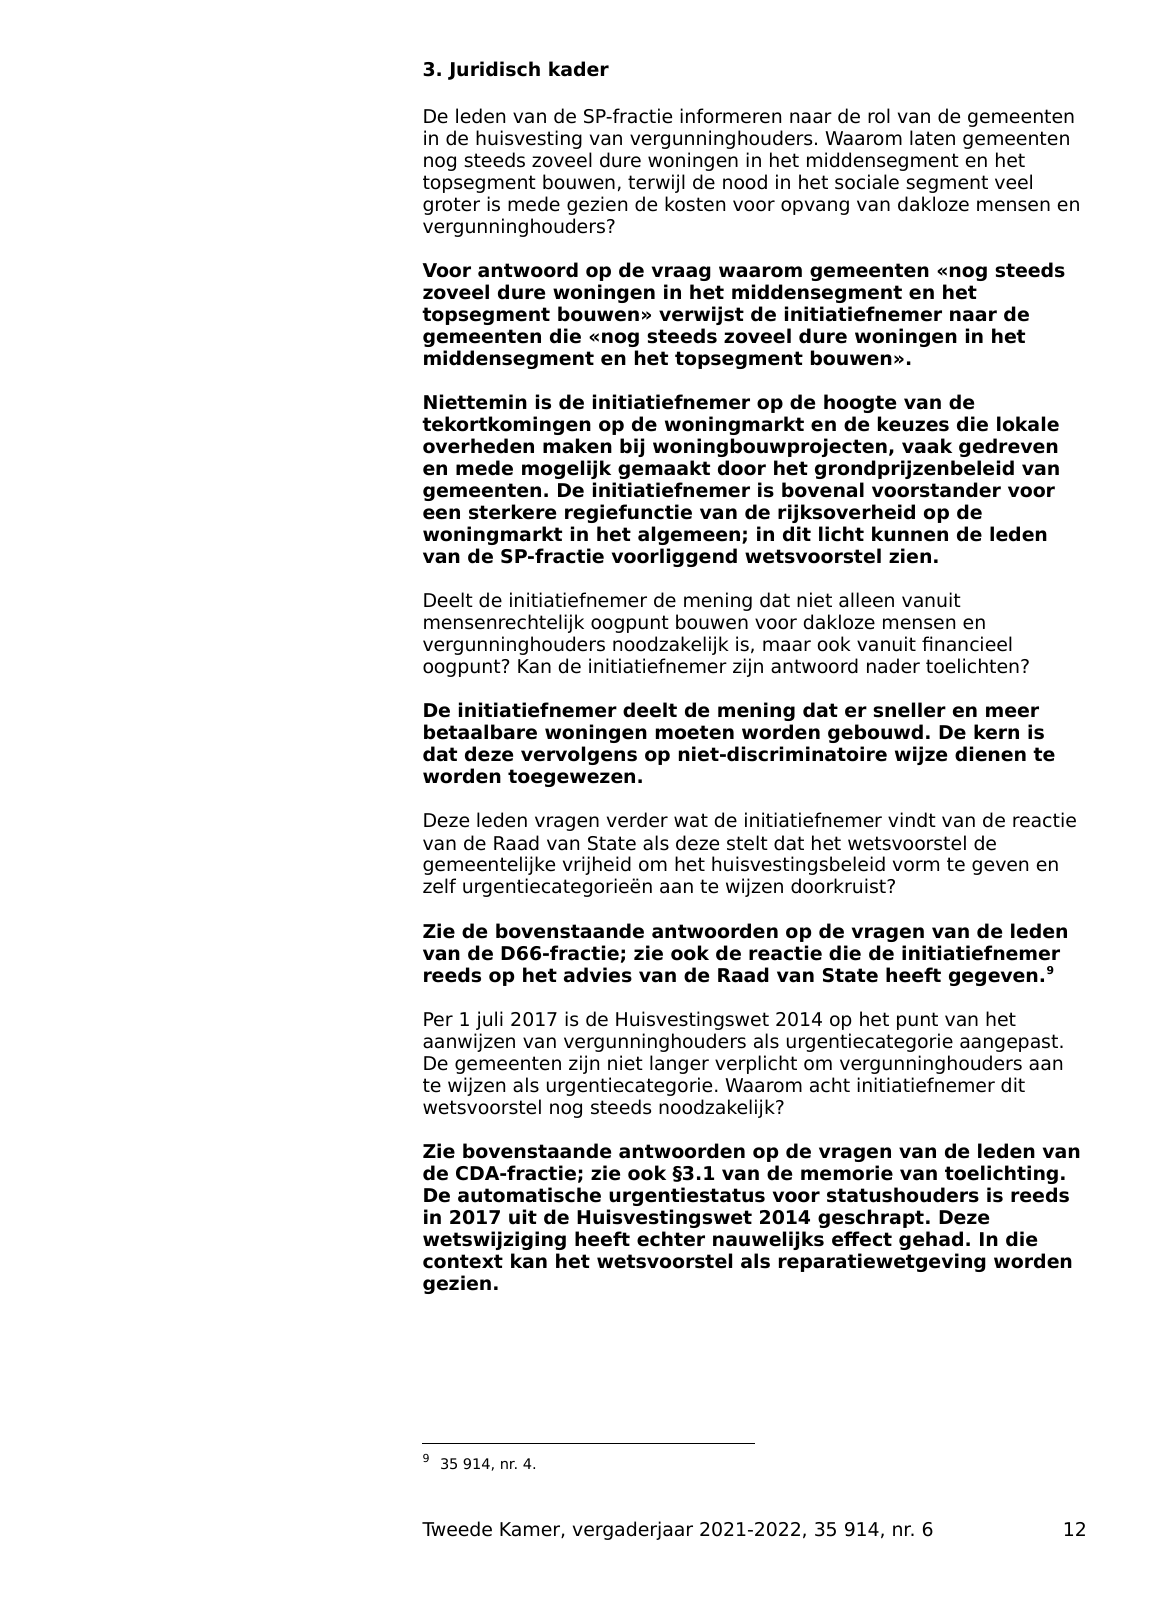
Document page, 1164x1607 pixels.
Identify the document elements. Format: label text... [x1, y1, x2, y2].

subtitle 3. Juridisch kader [422, 59, 1087, 81]
text Per 1 juli 2017 is de Huisvestingswet 2014 op het punt van het aanwijzen van vergunninghouders als urgentiecategorie aangepast. De gemeenten zijn niet langer verplicht om vergunninghouders aan te wijzen als urgentiecategorie. Waarom acht initiatiefnemer dit wetsvoorstel nog steeds noodzakelijk? [422, 1009, 1087, 1118]
text Voor antwoord op de vraag waarom gemeenten «nog steeds zoveel dure woningen in het middensegment en het topsegment bouwen» verwijst de initiatiefnemer naar de gemeenten die «nog steeds zoveel dure woningen in het middensegment en het topsegment bouwen». [422, 260, 1087, 370]
text Deelt de initiatiefnemer de mening dat niet alleen vanuit mensenrechtelijk oogpunt bouwen voor dakloze mensen en vergunninghouders noodzakelijk is, maar ook vanuit financieel oogpunt? Kan de initiatiefnemer zijn antwoord nader toelichten? [422, 590, 1087, 678]
text Zie bovenstaande antwoorden op de vragen van de leden van de CDA-fractie; zie ook §3.1 van de memorie van toelichting. De automatische urgentiestatus voor statushouders is reeds in 2017 uit de Huisvestingswet 2014 geschrapt. Deze wetswijziging heeft echter nauwelijks effect gehad. In die context kan het wetsvoorstel als reparatiewetgeving worden gezien. [422, 1141, 1087, 1294]
text 35 914, nr. 4. [422, 1452, 1087, 1474]
text Deze leden vragen verder wat de initiatiefnemer vindt van de reactie van de Raad van State als deze stelt dat het wetsvoorstel de gemeentelijke vrijheid om het huisvestingsbeleid vorm te geven en zelf urgentiecategorieën aan te wijzen doorkruist? [422, 810, 1087, 898]
text Zie de bovenstaande antwoorden op de vragen van de leden van de D66-fractie; zie ook de reactie die de initiatiefnemer reeds op het advies van de Raad van State heeft gegeven. [422, 921, 1087, 986]
text De leden van de SP-fractie informeren naar de rol van de gemeenten in de huisvesting van vergunninghouders. Waarom laten gemeenten nog steeds zoveel dure woningen in het middensegment en het topsegment bouwen, terwijl de nood in het sociale segment veel groter is mede gezien de kosten voor opvang van dakloze mensen en vergunninghouders? [422, 106, 1087, 238]
text De initiatiefnemer deelt de mening dat er sneller en meer betaalbare woningen moeten worden gebouwd. De kern is dat deze vervolgens op niet-discriminatoire wijze dienen te worden toegewezen. [422, 700, 1087, 788]
text Niettemin is de initiatiefnemer op de hoogte van de tekortkomingen op de woningmarkt en de keuzes die lokale overheden maken bij woningbouwprojecten, vaak gedreven en mede mogelijk gemaakt door het grondprijzenbeleid van gemeenten. De initiatiefnemer is bovenal voorstander voor een sterkere regiefunctie van de rijksoverheid op de woningmarkt in het algemeen; in dit licht kunnen de leden van de SP-fractie voorliggend wetsvoorstel zien. [422, 392, 1087, 568]
